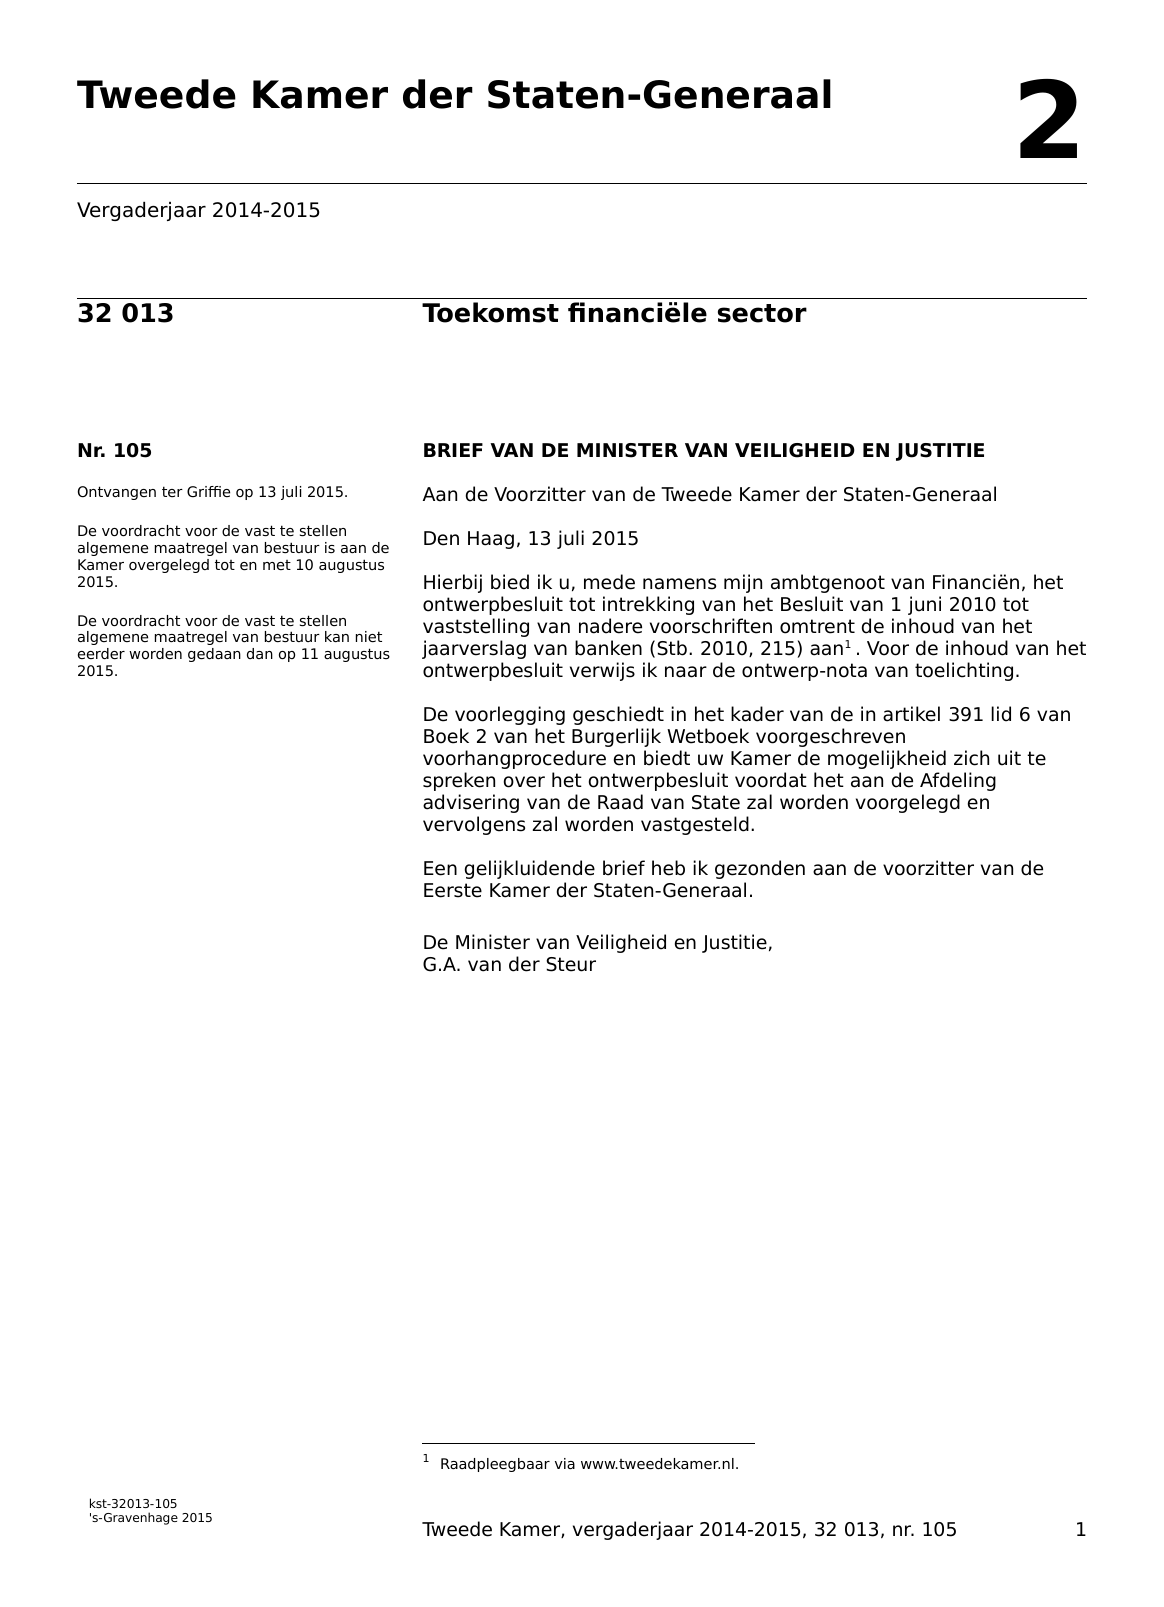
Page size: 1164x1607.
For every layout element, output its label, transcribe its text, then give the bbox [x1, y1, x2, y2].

text Een gelijkluidende brief heb ik gezonden aan de voorzitter van de Eerste Kamer der Staten-Generaal. [422, 858, 1087, 902]
text kst-32013-105 [88, 1497, 323, 1511]
text Ontvangen ter Griffie op 13 juli 2015. [77, 484, 399, 501]
text De voordracht voor de vast te stellen algemene maatregel van bestuur kan niet eerder worden gedaan dan op 11 augustus 2015. [77, 613, 399, 680]
text Raadpleegbaar via www.tweedekamer.nl. [422, 1452, 1087, 1474]
text [77, 501, 399, 523]
table_cell Vergaderjaar 2014-2015 [77, 184, 1087, 298]
table_header Tweede Kamer der Staten-Generaal [77, 59, 886, 183]
text 's-Gravenhage 2015 [88, 1511, 323, 1525]
text De Minister van Veiligheid en Justitie, G.A. van der Steur [422, 932, 1087, 976]
text Den Haag, 13 juli 2015 [422, 528, 1087, 550]
subtitle Nr. 105 BRIEF VAN DE MINISTER VAN VEILIGHEID EN JUSTITIE [77, 440, 1087, 462]
text De voordracht voor de vast te stellen algemene maatregel van bestuur is aan de Kamer overgelegd tot en met 10 augustus 2015. [77, 523, 399, 590]
text De voorlegging geschiedt in het kader van de in artikel 391 lid 6 van Boek 2 van het Burgerlijk Wetboek voorgeschreven voorhangprocedure en biedt uw Kamer de mogelijkheid zich uit te spreken over het ontwerpbesluit voordat het aan de Afdeling advisering van de Raad van State zal worden voorgelegd en vervolgens zal worden vastgesteld. [422, 704, 1087, 836]
text Hierbij bied ik u, mede namens mijn ambtgenoot van Financiën, het ontwerpbesluit tot intrekking van het Besluit van 1 juni 2010 tot vaststelling van nadere voorschriften omtrent de inhoud van het jaarverslag van banken (Stb. 2010, 215) aan. Voor de inhoud van het ontwerpbesluit verwijs ik naar de ontwerp-nota van toelichting. [422, 572, 1087, 682]
subtitle 32 013 Toekomst financiële sector [77, 299, 1087, 329]
table_header 2 [886, 59, 1087, 183]
text [77, 590, 399, 613]
text Aan de Voorzitter van de Tweede Kamer der Staten-Generaal [422, 484, 1087, 506]
